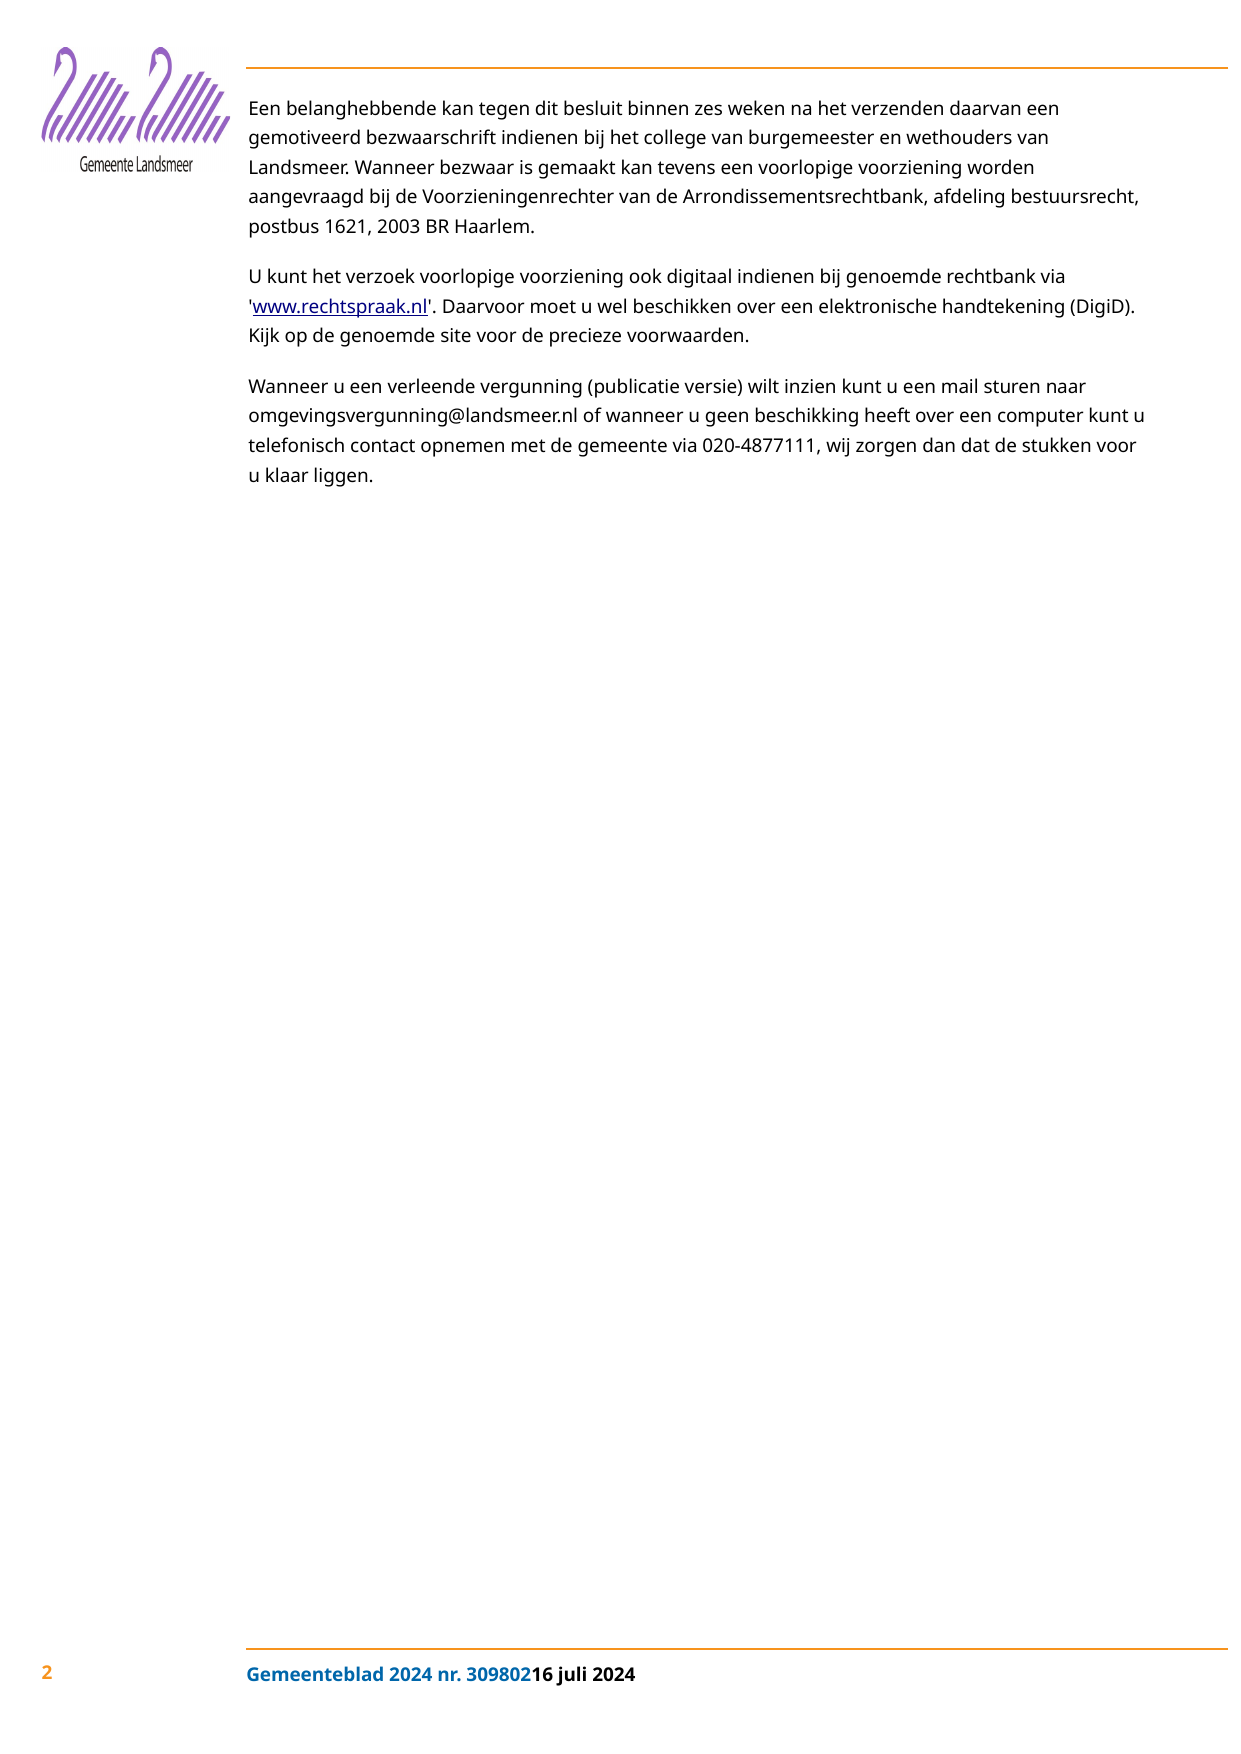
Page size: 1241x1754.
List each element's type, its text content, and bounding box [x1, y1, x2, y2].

text U kunt het verzoek voorlopige voorziening ook digitaal indienen bij genoemde rechtbank via 'www.rechtspraak.nl'. Daarvoor moet u wel beschikken over een elektronische handtekening (DigiD). Kijk op de genoemde site voor de precieze voorwaarden. [248, 263, 1152, 348]
text Een belanghebbende kan tegen dit besluit binnen zes weken na het verzenden daarvan een gemotiveerd bezwaarschrift indienen bij het college van burgemeester en wethouders van Landsmeer. Wanneer bezwaar is gemaakt kan tevens een voorlopige voorziening worden aangevraagd bij de Voorzieningenrechter van de Arrondissementsrechtbank, afdeling bestuursrecht, postbus 1621, 2003 BR Haarlem. [248, 95, 1152, 239]
text Wanneer u een verleende vergunning (publicatie versie) wilt inzien kunt u een mail sturen naar omgevingsvergunning@landsmeer.nl of wanneer u geen beschikking heeft over een computer kunt u telefonisch contact opnemen met de gemeente via 020-4877111, wij zorgen dan dat de stukken voor u klaar liggen. [248, 373, 1152, 488]
picture [41, 47, 231, 172]
